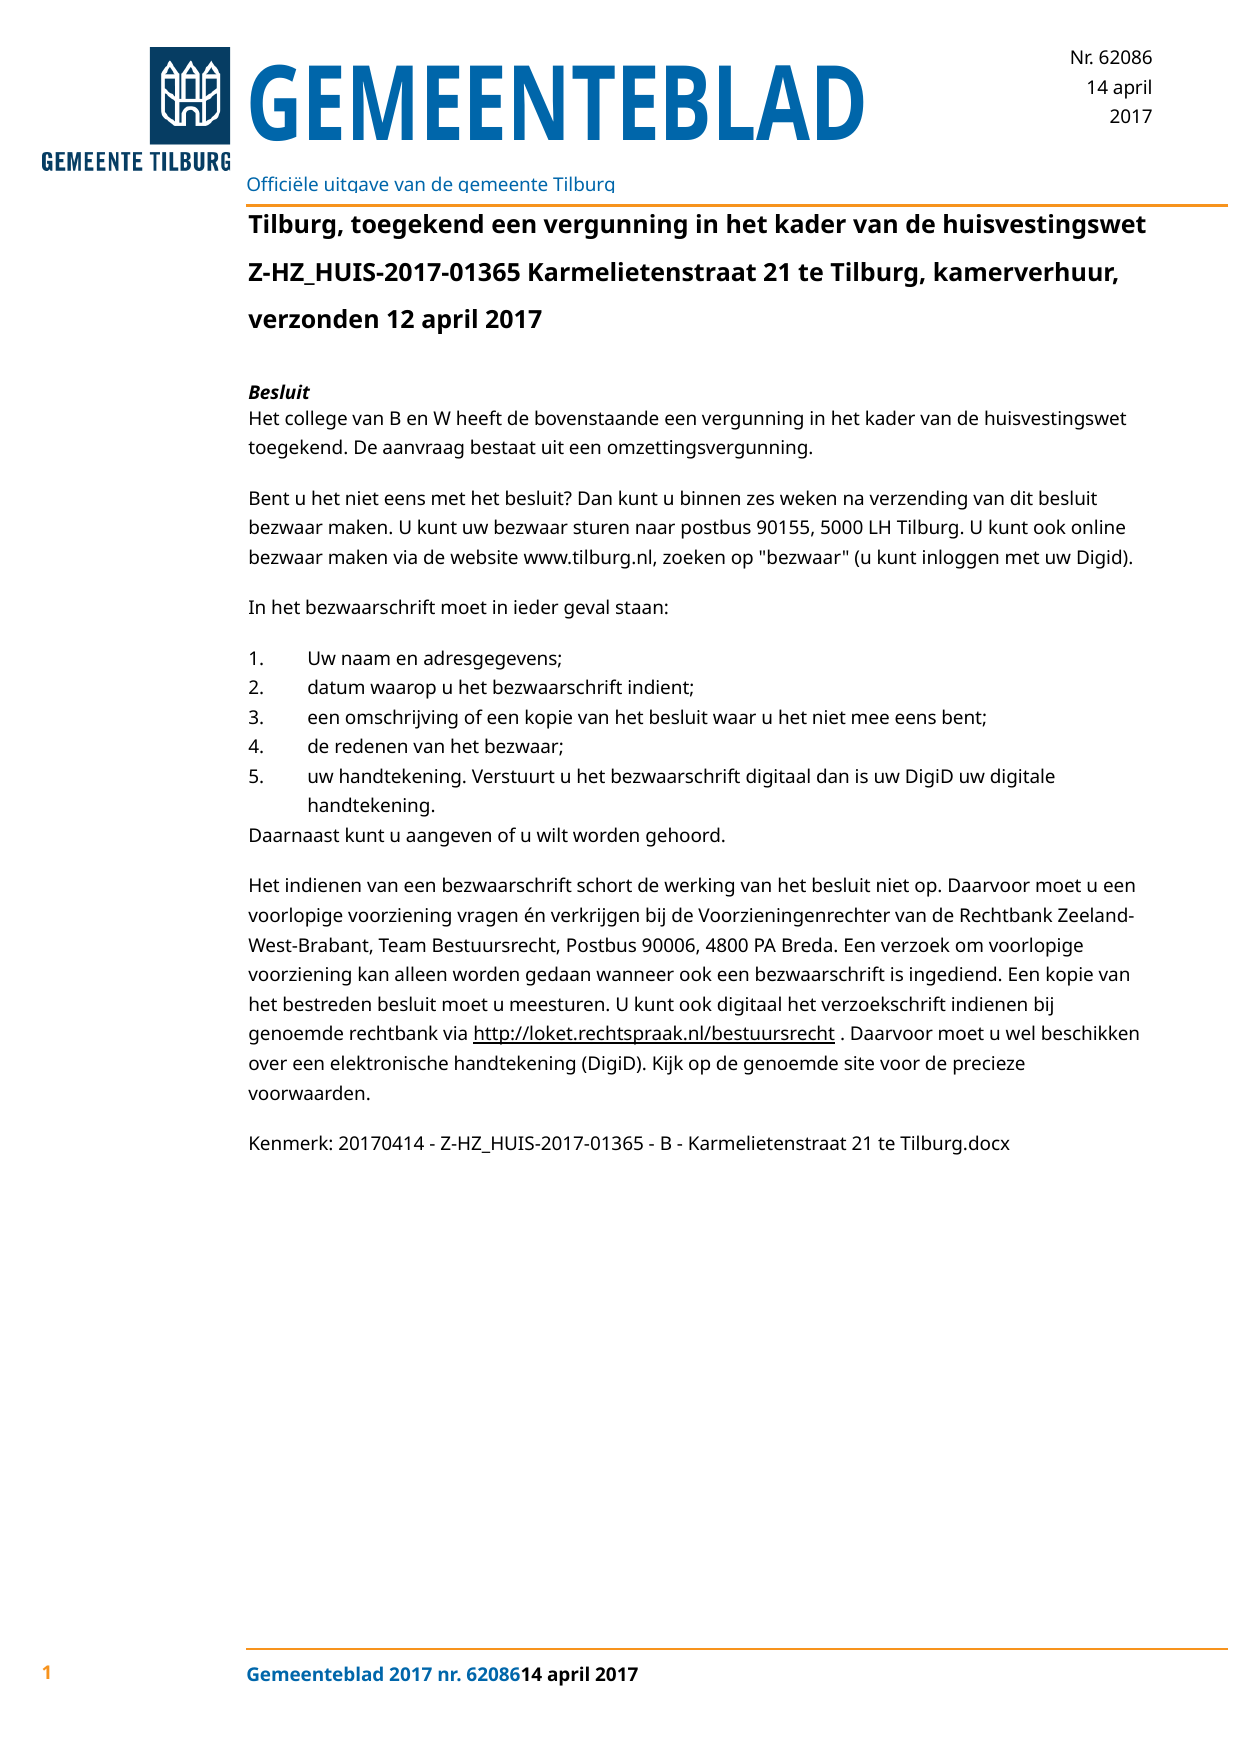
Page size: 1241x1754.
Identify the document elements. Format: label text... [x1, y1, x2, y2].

list de redenen van het bezwaar; [248, 733, 1152, 759]
list Uw naam en adresgegevens; [248, 645, 1152, 671]
text Daarnaast kunt u aangeven of u wilt worden gehoord. [248, 822, 1152, 848]
text Het indienen van een bezwaarschrift schort de werking van het besluit niet op. Daarvoor moet u een voorlopige voorziening vragen én verkrijgen bij de Voorzieningenrechter van de Rechtbank Zeeland-West-Brabant, Team Bestuursrecht, Postbus 90006, 4800 PA Breda. Een verzoek om voorlopige voorziening kan alleen worden gedaan wanneer ook een bezwaarschrift is ingediend. Een kopie van het bestreden besluit moet u meesturen. U kunt ook digitaal het verzoekschrift indienen bij genoemde rechtbank via http://loket.rechtspraak.nl/bestuursrecht . Daarvoor moet u wel beschikken over een elektronische handtekening (DigiD). Kijk op de genoemde site voor de precieze voorwaarden. [248, 873, 1152, 1106]
list datum waarop u het bezwaarschrift indient; [248, 674, 1152, 700]
list uw handtekening. Verstuurt u het bezwaarschrift digitaal dan is uw DigiD uw digitale handtekening. [248, 763, 1152, 818]
picture [41, 47, 231, 172]
list een omschrijving of een kopie van het besluit waar u het niet mee eens bent; [248, 704, 1152, 730]
text Het college van B en W heeft de bovenstaande een vergunning in het kader van de huisvestingswet toegekend. De aanvraag bestaat uit een omzettingsvergunning. [248, 405, 1152, 460]
text Besluit [248, 379, 1152, 405]
text Kenmerk: 20170414 - Z-HZ_HUIS-2017-01365 - B - Karmelietenstraat 21 te Tilburg.docx [248, 1130, 1152, 1156]
text Bent u het niet eens met het besluit? Dan kunt u binnen zes weken na verzending van dit besluit bezwaar maken. U kunt uw bezwaar sturen naar postbus 90155, 5000 LH Tilburg. U kunt ook online bezwaar maken via de website www.tilburg.nl, zoeken op "bezwaar" (u kunt inloggen met uw Digid). [248, 485, 1152, 570]
text In het bezwaarschrift moet in ieder geval staan: [248, 594, 1152, 620]
text Tilburg, toegekend een vergunning in het kader van de huisvestingswet Z-HZ_HUIS-2017-01365 Karmelietenstraat 21 te Tilburg, kamerverhuur, verzonden 12 april 2017 [248, 207, 1152, 336]
